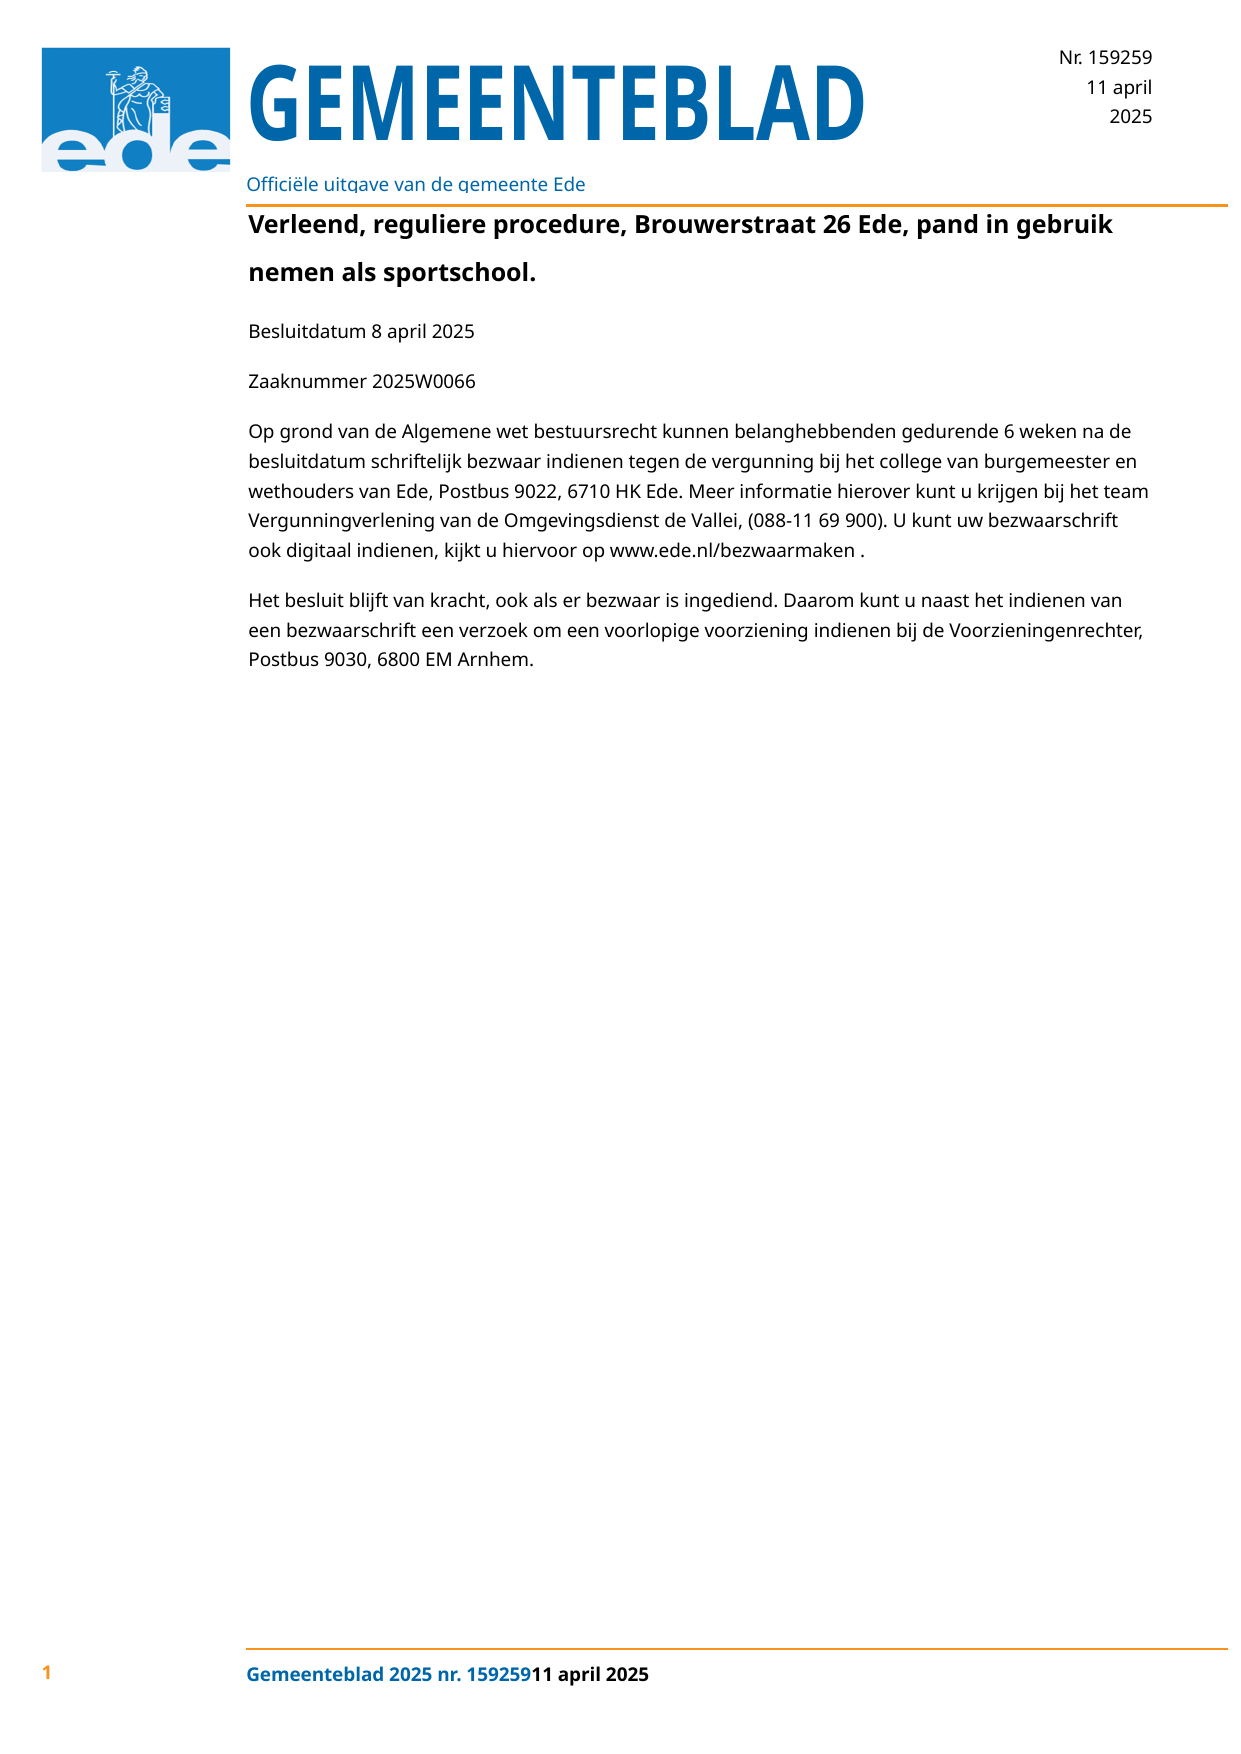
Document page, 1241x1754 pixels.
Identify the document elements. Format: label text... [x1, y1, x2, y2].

picture [41, 47, 231, 172]
text Besluitdatum 8 april 2025 [248, 318, 1152, 344]
text Het besluit blijft van kracht, ook als er bezwaar is ingediend. Daarom kunt u naast het indienen van een bezwaarschrift een verzoek om een voorlopige voorziening indienen bij de Voorzieningenrechter, Postbus 9030, 6800 EM Arnhem. [248, 587, 1152, 672]
text Verleend, reguliere procedure, Brouwerstraat 26 Ede, pand in gebruik nemen als sportschool. [248, 207, 1152, 288]
text Zaaknummer 2025W0066 [248, 368, 1152, 394]
text Op grond van de Algemene wet bestuursrecht kunnen belanghebbenden gedurende 6 weken na de besluitdatum schriftelijk bezwaar indienen tegen de vergunning bij het college van burgemeester en wethouders van Ede, Postbus 9022, 6710 HK Ede. Meer informatie hierover kunt u krijgen bij het team Vergunningverlening van de Omgevingsdienst de Vallei, (088-11 69 900). U kunt uw bezwaarschrift ook digitaal indienen, kijkt u hiervoor op www.ede.nl/bezwaarmaken . [248, 419, 1152, 563]
